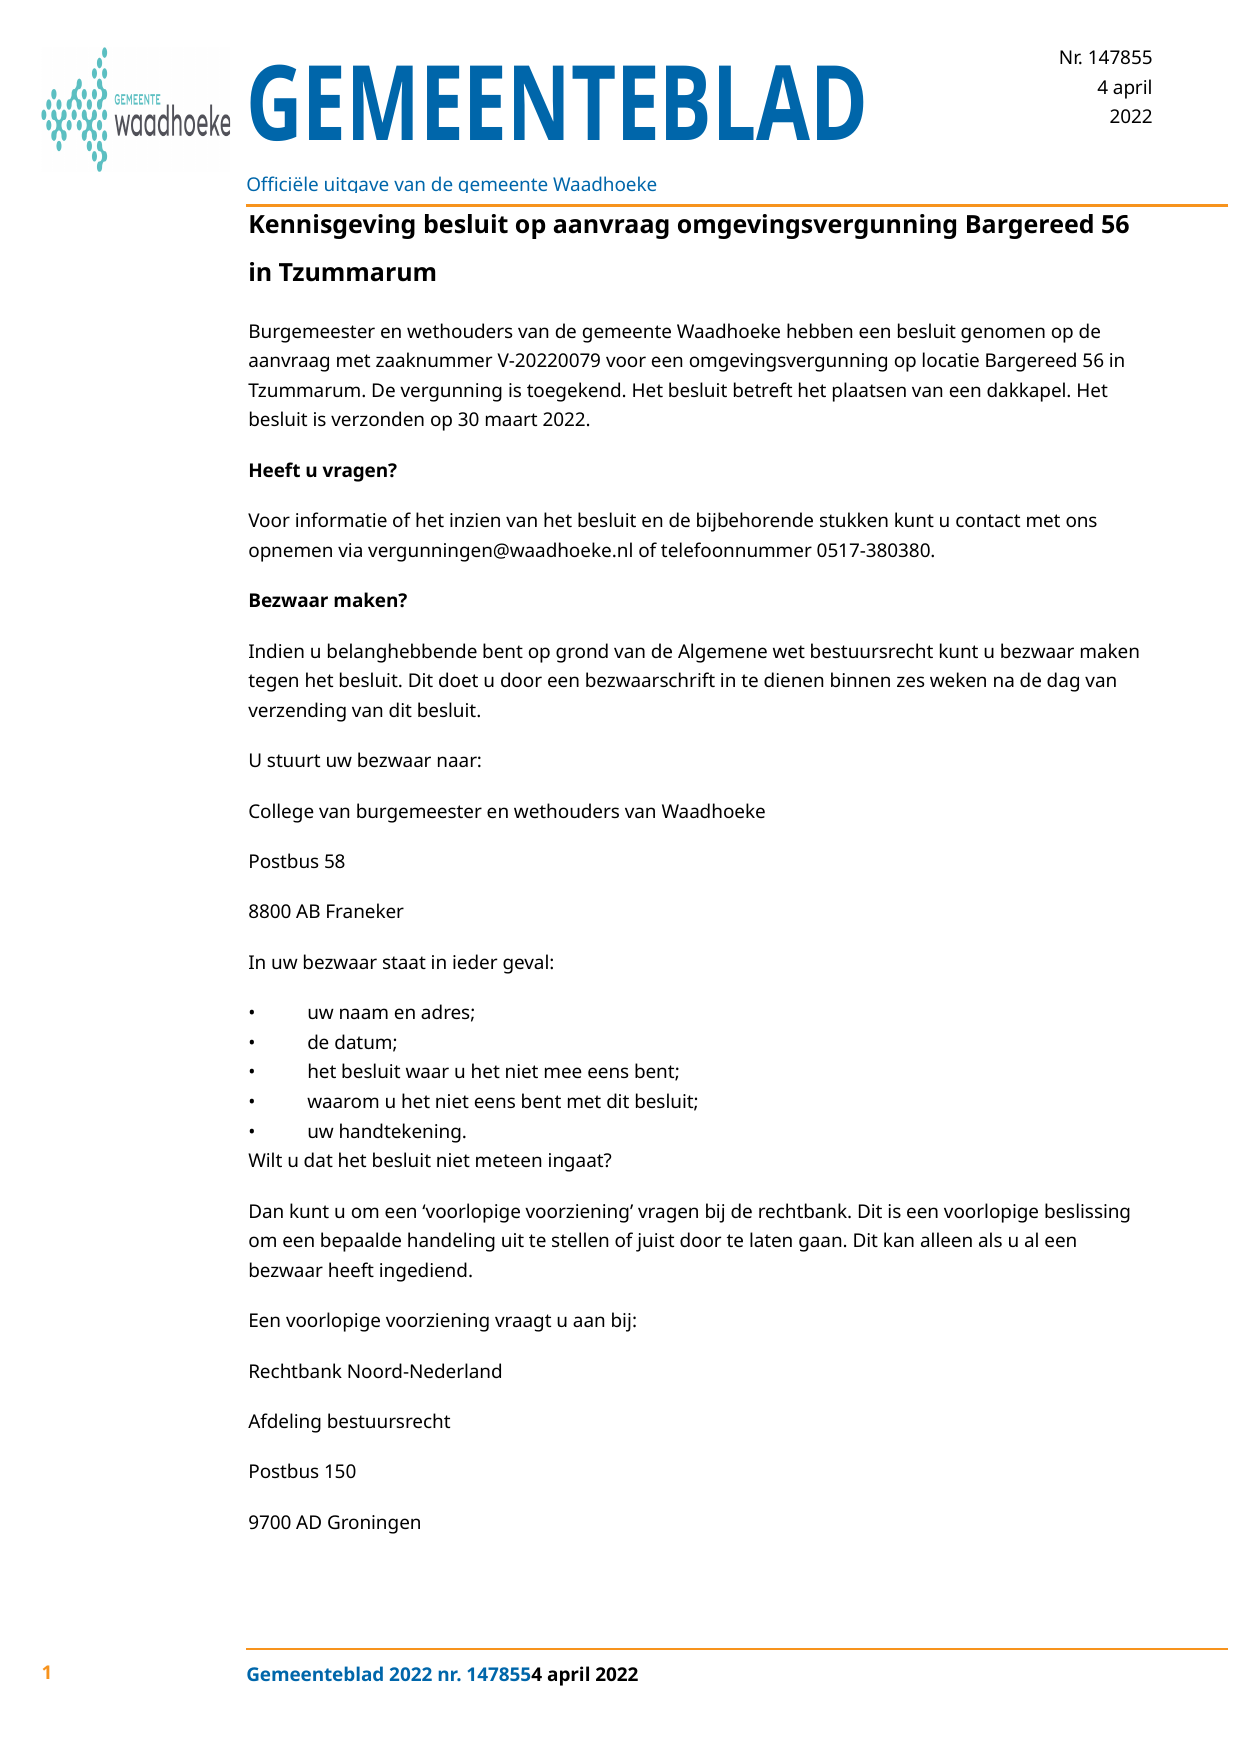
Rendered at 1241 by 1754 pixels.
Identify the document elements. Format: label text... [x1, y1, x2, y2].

list waarom u het niet eens bent met dit besluit; [248, 1088, 1152, 1114]
text Burgemeester en wethouders van de gemeente Waadhoeke hebben een besluit genomen op de aanvraag met zaaknummer V-20220079 voor een omgevingsvergunning op locatie Bargereed 56 in Tzummarum. De vergunning is toegekend. Het besluit betreft het plaatsen van een dakkapel. Het besluit is verzonden op 30 maart 2022. [248, 318, 1152, 432]
picture [41, 47, 231, 172]
text Indien u belanghebbende bent op grond van de Algemene wet bestuursrecht kunt u bezwaar maken tegen het besluit. Dit doet u door een bezwaarschrift in te dienen binnen zes weken na de dag van verzending van dit besluit. [248, 638, 1152, 723]
text 9700 AD Groningen [248, 1509, 1152, 1535]
list het besluit waar u het niet mee eens bent; [248, 1059, 1152, 1084]
text Postbus 58 [248, 848, 1152, 874]
list de datum; [248, 1029, 1152, 1055]
list uw handtekening. [248, 1118, 1152, 1144]
text Bezwaar maken? [248, 587, 1152, 613]
text Dan kunt u om een ‘voorlopige voorziening’ vragen bij de rechtbank. Dit is een voorlopige beslissing om een bepaalde handeling uit te stellen of juist door te laten gaan. Dit kan alleen als u al een bezwaar heeft ingediend. [248, 1198, 1152, 1283]
text Heeft u vragen? [248, 457, 1152, 483]
text Kennisgeving besluit op aanvraag omgevingsvergunning Bargereed 56 in Tzummarum [248, 207, 1152, 288]
text Rechtbank Noord-Nederland [248, 1358, 1152, 1384]
text College van burgemeester en wethouders van Waadhoeke [248, 798, 1152, 824]
text Postbus 150 [248, 1459, 1152, 1484]
text In uw bezwaar staat in ieder geval: [248, 949, 1152, 975]
text Afdeling bestuursrecht [248, 1408, 1152, 1434]
text Wilt u dat het besluit niet meteen ingaat? [248, 1147, 1152, 1173]
list uw naam en adres; [248, 999, 1152, 1025]
text 8800 AB Franeker [248, 899, 1152, 924]
text Een voorlopige voorziening vraagt u aan bij: [248, 1307, 1152, 1333]
text Voor informatie of het inzien van het besluit en de bijbehorende stukken kunt u contact met ons opnemen via vergunningen@waadhoeke.nl of telefoonnummer 0517-380380. [248, 507, 1152, 563]
text U stuurt uw bezwaar naar: [248, 747, 1152, 773]
